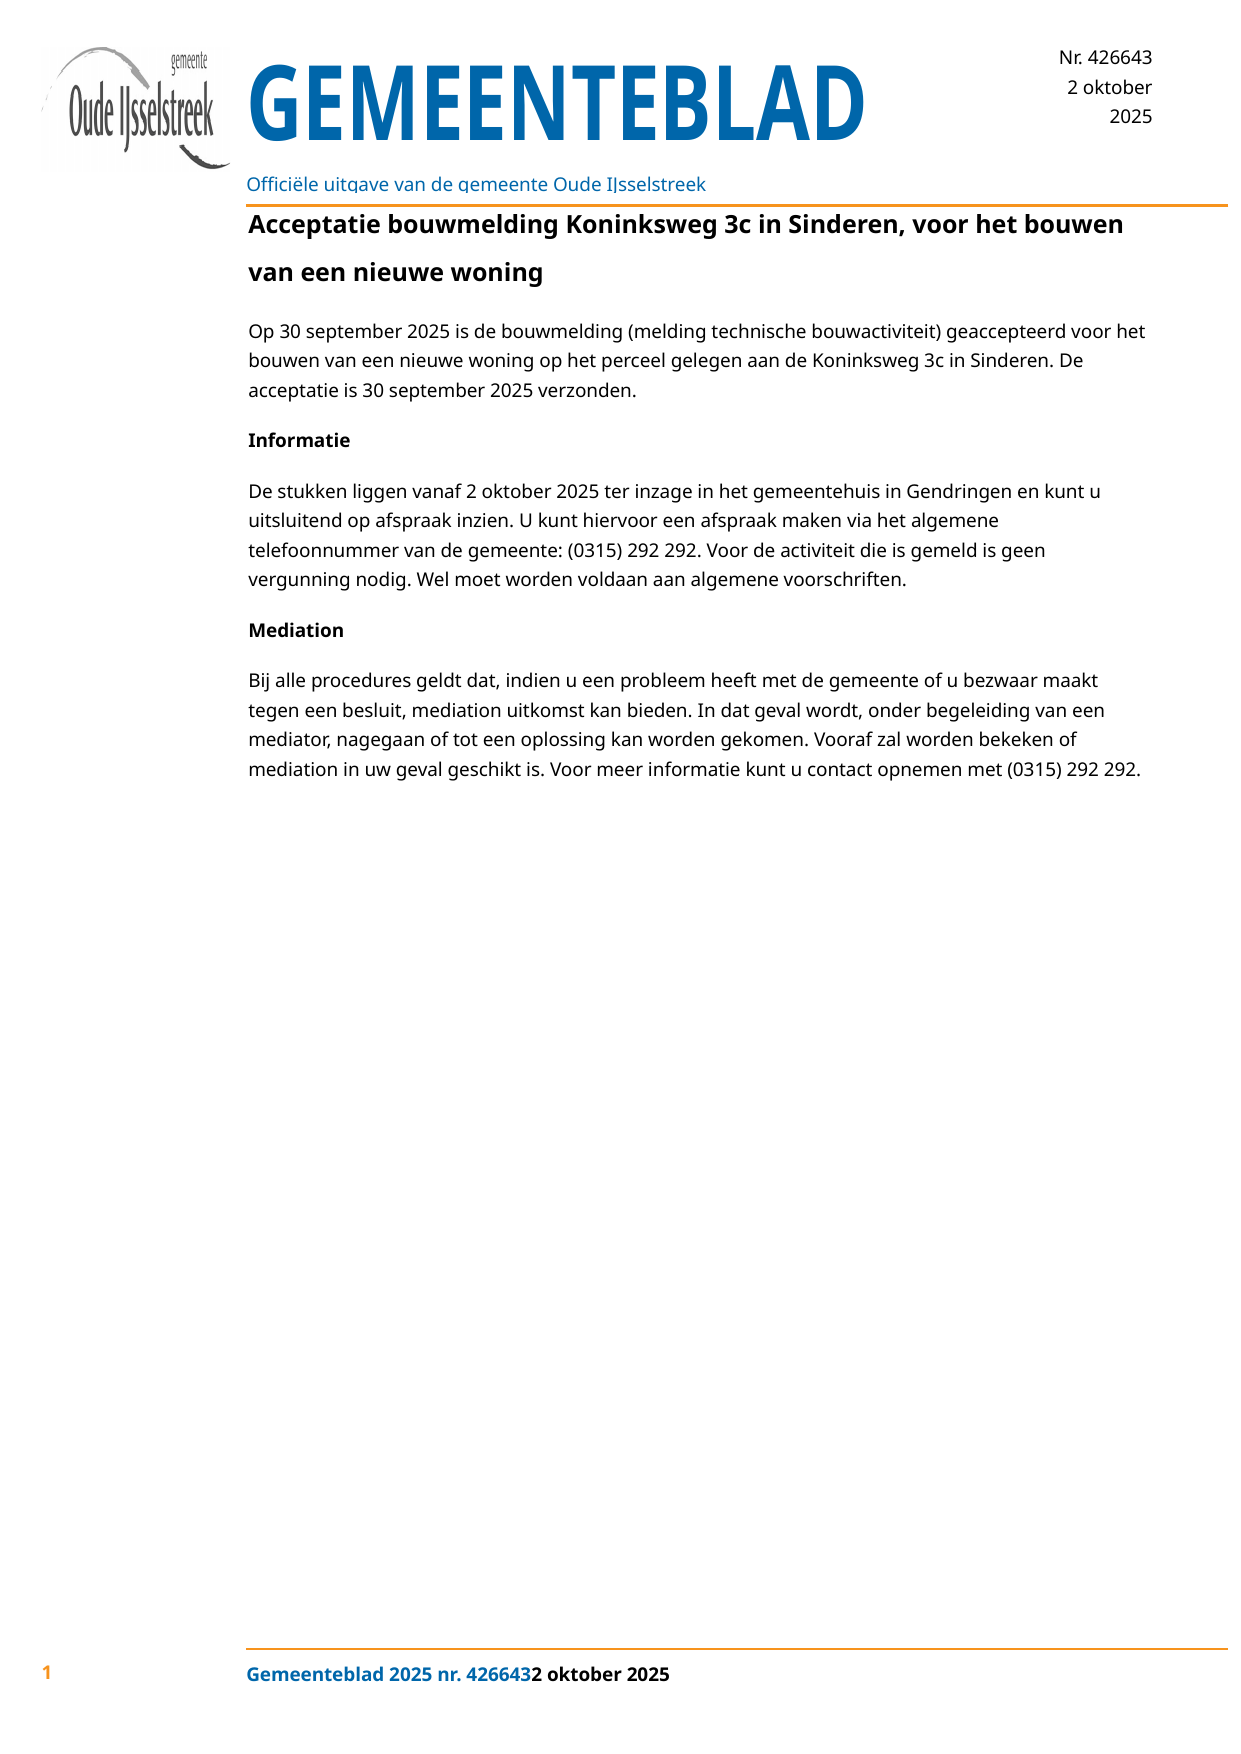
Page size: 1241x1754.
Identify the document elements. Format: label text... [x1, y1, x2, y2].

text Bij alle procedures geldt dat, indien u een probleem heeft met de gemeente of u bezwaar maakt tegen een besluit, mediation uitkomst kan bieden. In dat geval wordt, onder begeleiding van een mediator, nagegaan of tot een oplossing kan worden gekomen. Vooraf zal worden bekeken of mediation in uw geval geschikt is. Voor meer informatie kunt u contact opnemen met (0315) 292 292. [248, 667, 1152, 782]
text Mediation [248, 617, 1152, 643]
picture [41, 47, 231, 172]
text De stukken liggen vanaf 2 oktober 2025 ter inzage in het gemeentehuis in Gendringen en kunt u uitsluitend op afspraak inzien. U kunt hiervoor een afspraak maken via het algemene telefoonnummer van de gemeente: (0315) 292 292. Voor de activiteit die is gemeld is geen vergunning nodig. Wel moet worden voldaan aan algemene voorschriften. [248, 478, 1152, 592]
text Acceptatie bouwmelding Koninksweg 3c in Sinderen, voor het bouwen van een nieuwe woning [248, 207, 1152, 288]
text Op 30 september 2025 is de bouwmelding (melding technische bouwactiviteit) geaccepteerd voor het bouwen van een nieuwe woning op het perceel gelegen aan de Koninksweg 3c in Sinderen. De acceptatie is 30 september 2025 verzonden. [248, 318, 1152, 403]
text Informatie [248, 427, 1152, 453]
